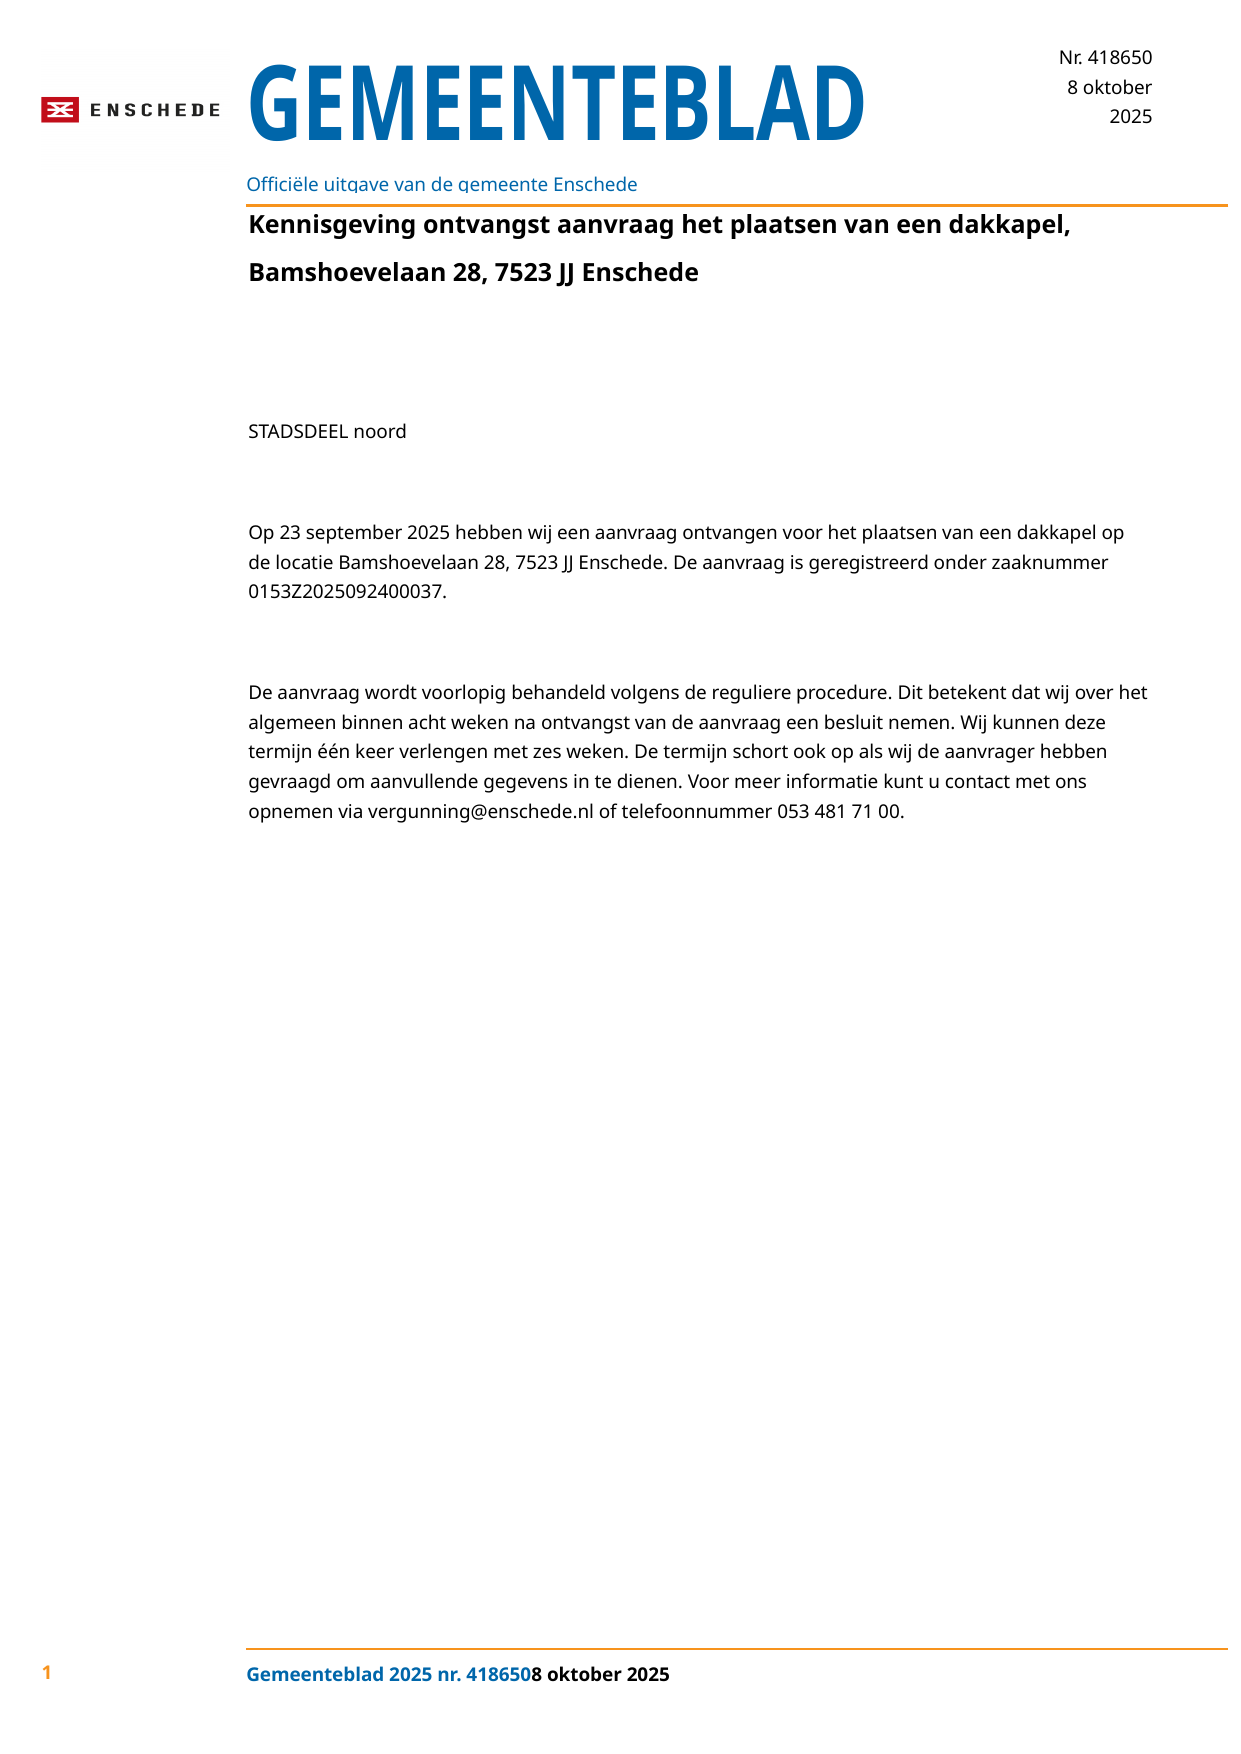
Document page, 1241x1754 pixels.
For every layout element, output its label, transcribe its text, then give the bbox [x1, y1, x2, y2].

text Kennisgeving ontvangst aanvraag het plaatsen van een dakkapel, Bamshoevelaan 28, 7523 JJ Enschede [248, 207, 1152, 288]
picture [41, 47, 231, 172]
text De aanvraag wordt voorlopig behandeld volgens de reguliere procedure. Dit betekent dat wij over het algemeen binnen acht weken na ontvangst van de aanvraag een besluit nemen. Wij kunnen deze termijn één keer verlengen met zes weken. De termijn schort ook op als wij de aanvrager hebben gevraagd om aanvullende gegevens in te dienen. Voor meer informatie kunt u contact met ons opnemen via vergunning@enschede.nl of telefoonnummer 053 481 71 00. [248, 679, 1152, 824]
text STADSDEEL noord [248, 419, 1152, 444]
text Op 23 september 2025 hebben wij een aanvraag ontvangen voor het plaatsen van een dakkapel op de locatie Bamshoevelaan 28, 7523 JJ Enschede. De aanvraag is geregistreerd onder zaaknummer 0153Z2025092400037. [248, 519, 1152, 604]
